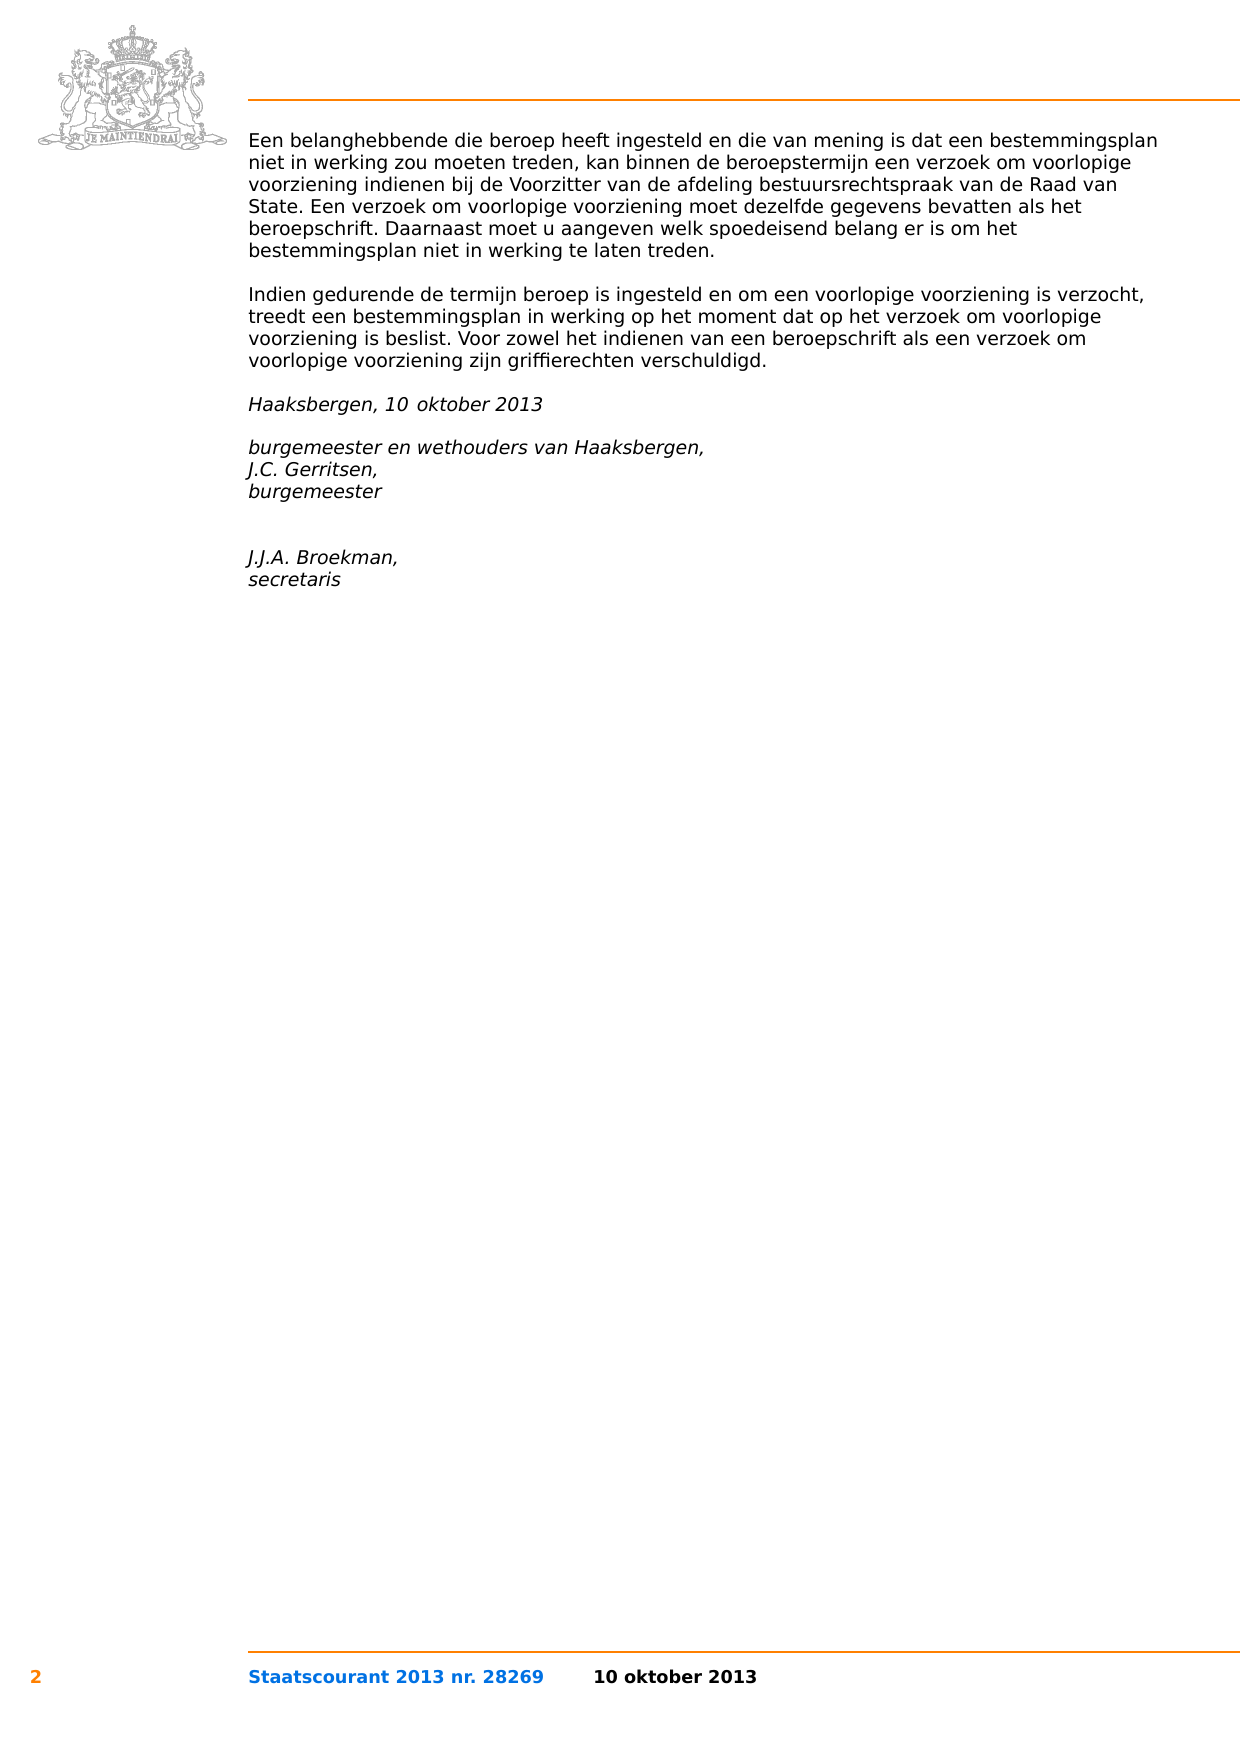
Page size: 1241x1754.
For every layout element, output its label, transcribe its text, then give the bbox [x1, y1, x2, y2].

text Haaksbergen, 10 oktober 2013 [248, 393, 1163, 415]
text Indien gedurende de termijn beroep is ingesteld en om een voorlopige voorziening is verzocht, treedt een bestemmingsplan in werking op het moment dat op het verzoek om voorlopige voorziening is beslist. Voor zowel het indienen van een beroepschrift als een verzoek om voorlopige voorziening zijn griffierechten verschuldigd. [248, 284, 1163, 372]
text J.J.A. Broekman, secretaris [248, 525, 1163, 591]
picture [38, 25, 227, 150]
text burgemeester en wethouders van Haaksbergen, J.C. Gerritsen, burgemeester [248, 437, 1163, 503]
text Een belanghebbende die beroep heeft ingesteld en die van mening is dat een bestemmingsplan niet in werking zou moeten treden, kan binnen de beroepstermijn een verzoek om voorlopige voorziening indienen bij de Voorzitter van de afdeling bestuursrechtspraak van de Raad van State. Een verzoek om voorlopige voorziening moet dezelfde gegevens bevatten als het beroepschrift. Daarnaast moet u aangeven welk spoedeisend belang er is om het bestemmingsplan niet in werking te laten treden. [248, 130, 1163, 262]
